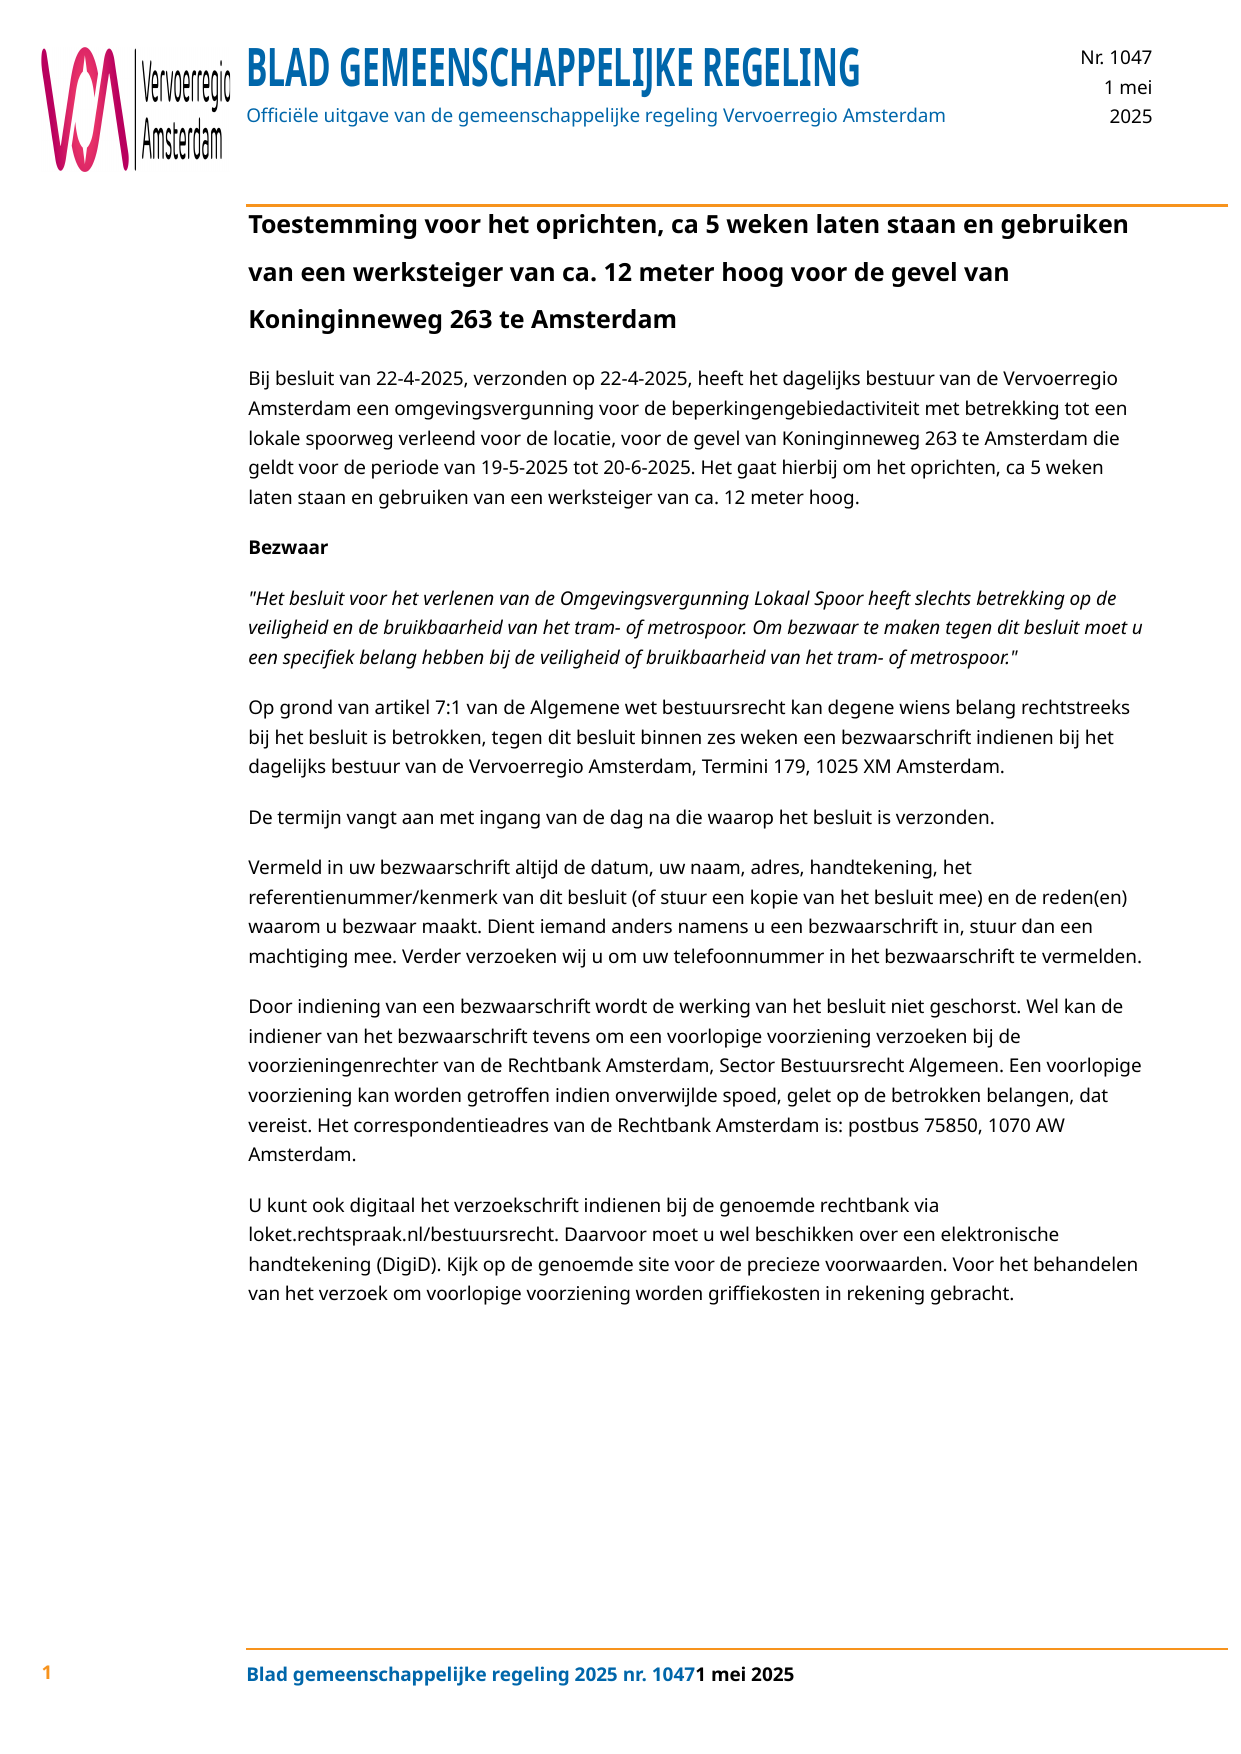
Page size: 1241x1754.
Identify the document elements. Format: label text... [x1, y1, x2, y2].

text "Het besluit voor het verlenen van de Omgevingsvergunning Lokaal Spoor heeft slechts betrekking op de veiligheid en de bruikbaarheid van het tram- of metrospoor. Om bezwaar te maken tegen dit besluit moet u een specifiek belang hebben bij de veiligheid of bruikbaarheid van het tram- of metrospoor." [248, 585, 1152, 669]
text Bezwaar [248, 534, 1152, 560]
text U kunt ook digitaal het verzoekschrift indienen bij de genoemde rechtbank via loket.rechtspraak.nl/bestuursrecht. Daarvoor moet u wel beschikken over een elektronische handtekening (DigiD). Kijk op de genoemde site voor de precieze voorwaarden. Voor het behandelen van het verzoek om voorlopige voorziening worden griffiekosten in rekening gebracht. [248, 1192, 1152, 1306]
text Door indiening van een bezwaarschrift wordt de werking van het besluit niet geschorst. Wel kan de indiener van het bezwaarschrift tevens om een voorlopige voorziening verzoeken bij de voorzieningenrechter van de Rechtbank Amsterdam, Sector Bestuursrecht Algemeen. Een voorlopige voorziening kan worden getroffen indien onverwijlde spoed, gelet op de betrokken belangen, dat vereist. Het correspondentieadres van de Rechtbank Amsterdam is: postbus 75850, 1070 AW Amsterdam. [248, 993, 1152, 1167]
text Op grond van artikel 7:1 van de Algemene wet bestuursrecht kan degene wiens belang rechtstreeks bij het besluit is betrokken, tegen dit besluit binnen zes weken een bezwaarschrift indienen bij het dagelijks bestuur van de Vervoerregio Amsterdam, Termini 179, 1025 XM Amsterdam. [248, 694, 1152, 779]
text Toestemming voor het oprichten, ca 5 weken laten staan en gebruiken van een werksteiger van ca. 12 meter hoog voor de gevel van Koninginneweg 263 te Amsterdam [248, 207, 1152, 336]
text Bij besluit van 22-4-2025, verzonden op 22-4-2025, heeft het dagelijks bestuur van de Vervoerregio Amsterdam een omgevingsvergunning voor de beperkingengebiedactiviteit met betrekking tot een lokale spoorweg verleend voor de locatie, voor de gevel van Koninginneweg 263 te Amsterdam die geldt voor de periode van 19-5-2025 tot 20-6-2025. Het gaat hierbij om het oprichten, ca 5 weken laten staan en gebruiken van een werksteiger van ca. 12 meter hoog. [248, 366, 1152, 509]
text De termijn vangt aan met ingang van de dag na die waarop het besluit is verzonden. [248, 804, 1152, 829]
picture [41, 47, 231, 172]
text Vermeld in uw bezwaarschrift altijd de datum, uw naam, adres, handtekening, het referentienummer/kenmerk van dit besluit (of stuur een kopie van het besluit mee) en de reden(en) waarom u bezwaar maakt. Dient iemand anders namens u een bezwaarschrift in, stuur dan een machtiging mee. Verder verzoeken wij u om uw telefoonnummer in het bezwaarschrift te vermelden. [248, 854, 1152, 969]
